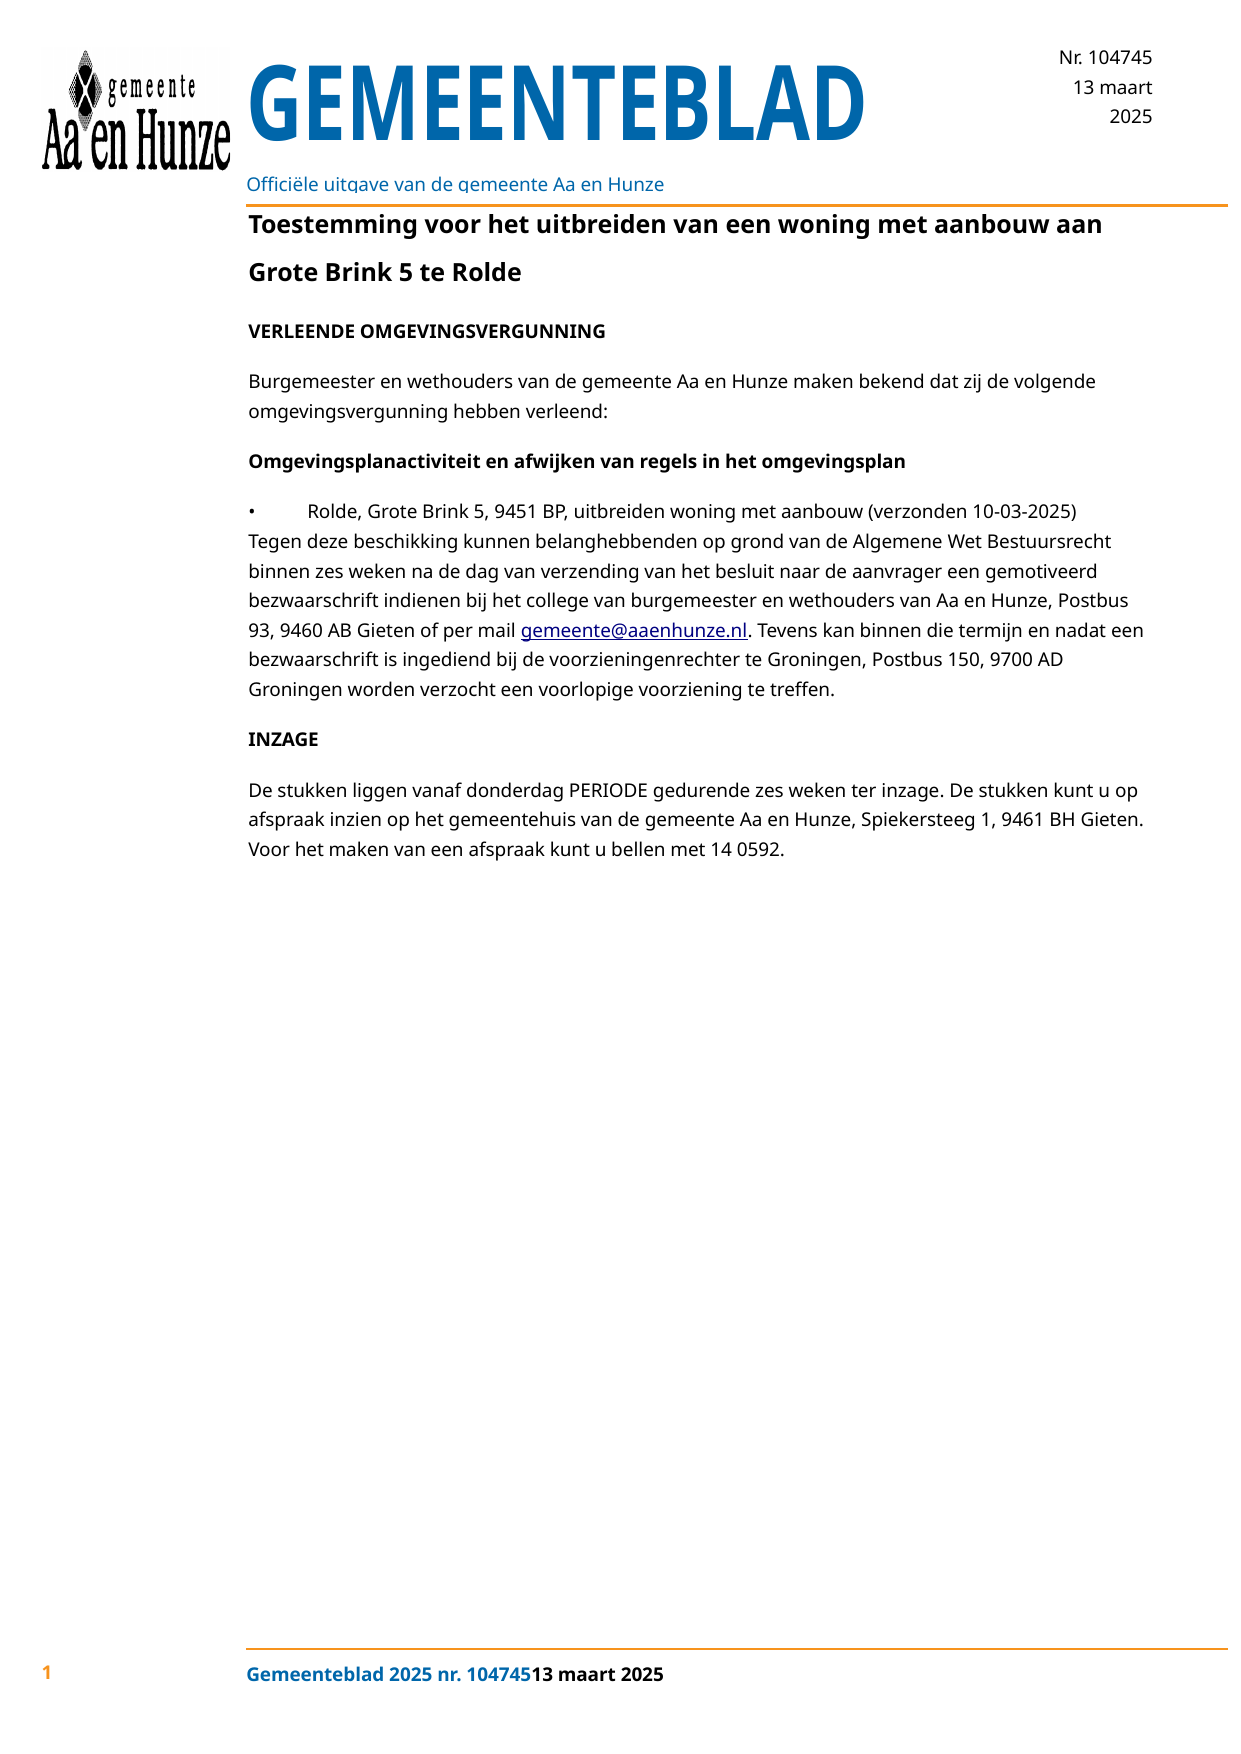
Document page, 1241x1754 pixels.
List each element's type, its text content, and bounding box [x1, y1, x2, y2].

text Toestemming voor het uitbreiden van een woning met aanbouw aan Grote Brink 5 te Rolde [248, 207, 1152, 288]
list Rolde, Grote Brink 5, 9451 BP, uitbreiden woning met aanbouw (verzonden 10-03-2025) [248, 499, 1152, 524]
text VERLEENDE OMGEVINGSVERGUNNING [248, 318, 1152, 344]
text INZAGE [248, 727, 1152, 752]
text Burgemeester en wethouders van de gemeente Aa en Hunze maken bekend dat zij de volgende omgevingsvergunning hebben verleend: [248, 368, 1152, 424]
text Omgevingsplanactiviteit en afwijken van regels in het omgevingsplan [248, 448, 1152, 474]
text De stukken liggen vanaf donderdag PERIODE gedurende zes weken ter inzage. De stukken kunt u op afspraak inzien op het gemeentehuis van de gemeente Aa en Hunze, Spiekersteeg 1, 9461 BH Gieten. Voor het maken van een afspraak kunt u bellen met 14 0592. [248, 777, 1152, 862]
text Tegen deze beschikking kunnen belanghebbenden op grond van de Algemene Wet Bestuursrecht binnen zes weken na de dag van verzending van het besluit naar de aanvrager een gemotiveerd bezwaarschrift indienen bij het college van burgemeester en wethouders van Aa en Hunze, Postbus 93, 9460 AB Gieten of per mail gemeente@aaenhunze.nl. Tevens kan binnen die termijn en nadat een bezwaarschrift is ingediend bij de voorzieningenrechter te Groningen, Postbus 150, 9700 AD Groningen worden verzocht een voorlopige voorziening te treffen. [248, 528, 1152, 702]
picture [41, 47, 231, 172]
